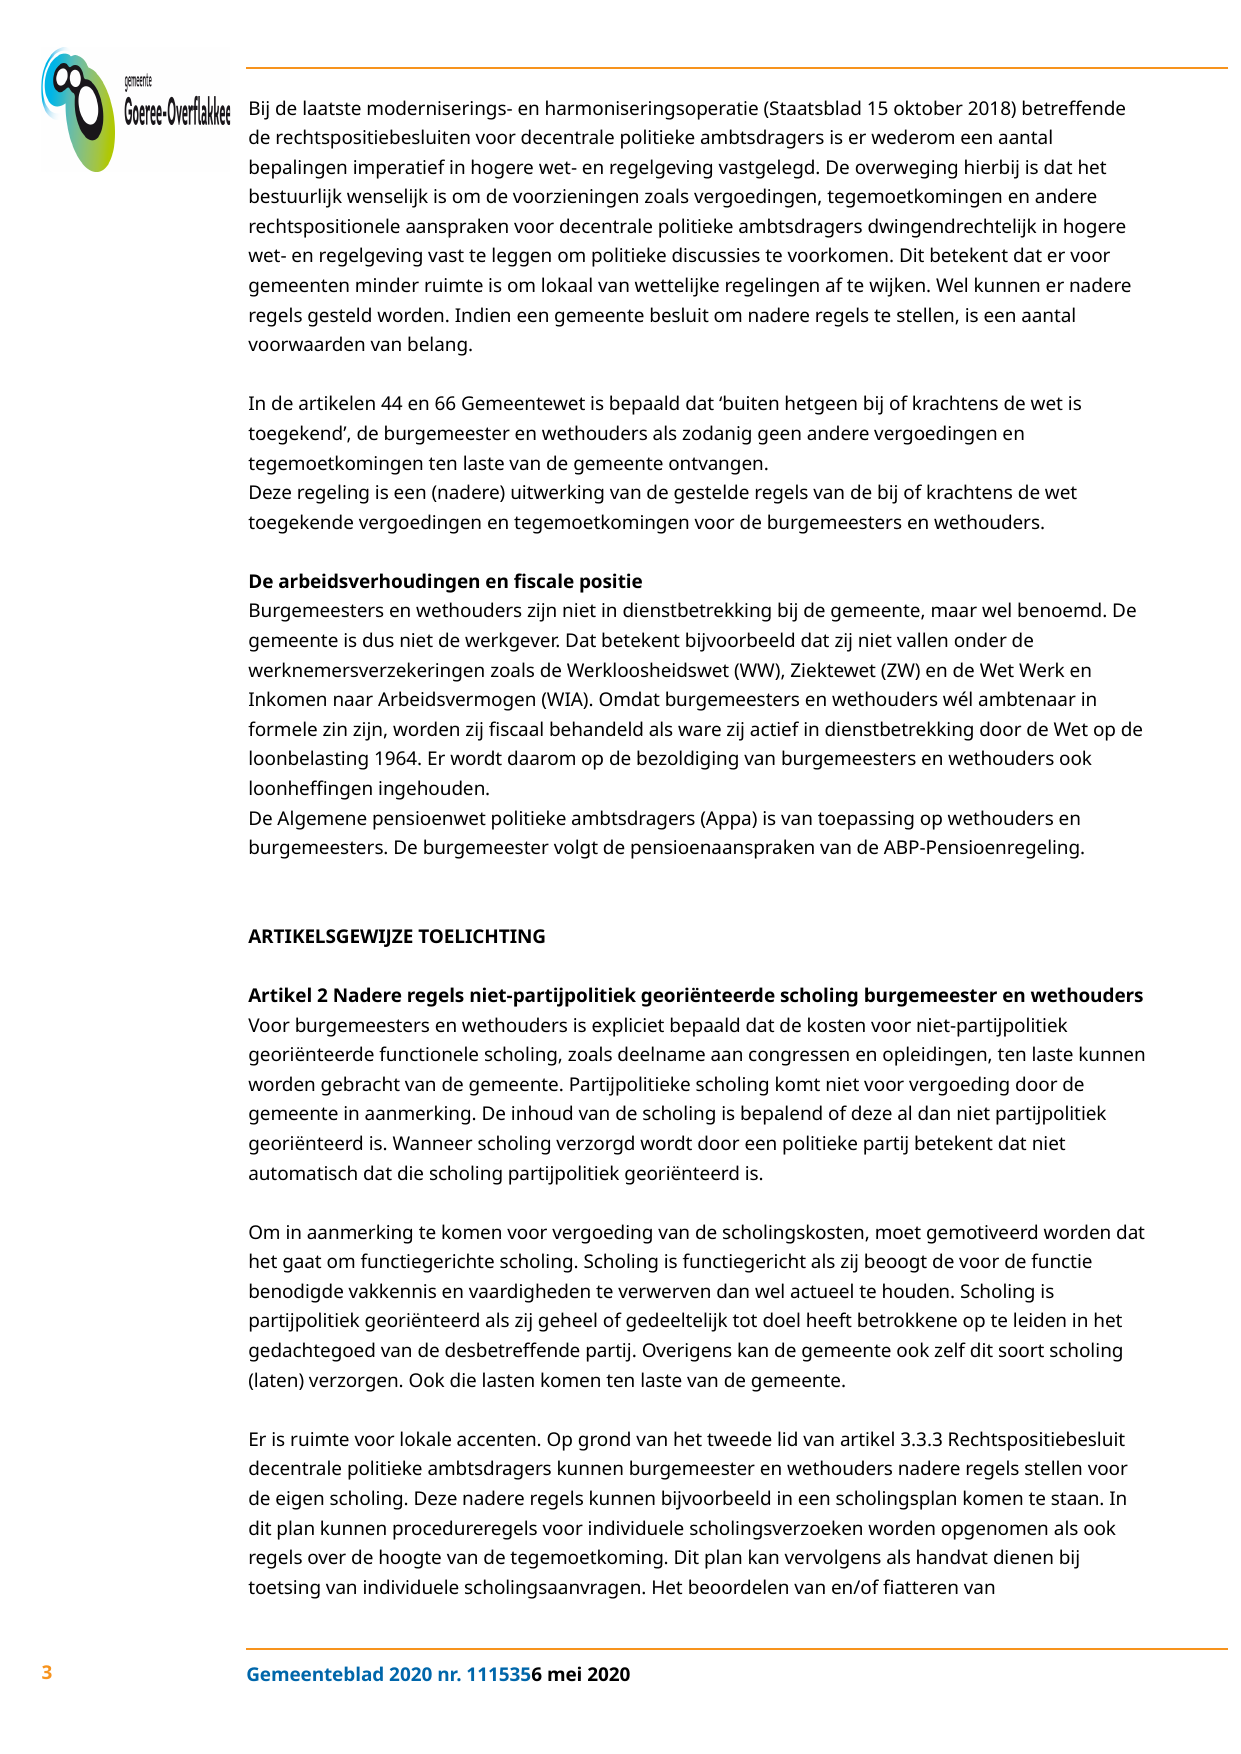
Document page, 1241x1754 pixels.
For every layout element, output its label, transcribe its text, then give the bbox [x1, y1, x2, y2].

text Voor burgemeesters en wethouders is expliciet bepaald dat de kosten voor niet-partijpolitiek georiënteerde functionele scholing, zoals deelname aan congressen en opleidingen, ten laste kunnen worden gebracht van de gemeente. Partijpolitieke scholing komt niet voor vergoeding door de gemeente in aanmerking. De inhoud van de scholing is bepalend of deze al dan niet partijpolitiek georiënteerd is. Wanneer scholing verzorgd wordt door een politieke partij betekent dat niet automatisch dat die scholing partijpolitiek georiënteerd is. [248, 1012, 1152, 1186]
text De arbeidsverhoudingen en fiscale positie [248, 568, 1152, 594]
text Bij de laatste moderniserings- en harmoniseringsoperatie (Staatsblad 15 oktober 2018) betreffende de rechtspositiebesluiten voor decentrale politieke ambtsdragers is er wederom een aantal bepalingen imperatief in hogere wet- en regelgeving vastgelegd. De overweging hierbij is dat het bestuurlijk wenselijk is om de voorzieningen zoals vergoedingen, tegemoetkomingen en andere rechtspositionele aanspraken voor decentrale politieke ambtsdragers dwingendrechtelijk in hogere wet- en regelgeving vast te leggen om politieke discussies te voorkomen. Dit betekent dat er voor gemeenten minder ruimte is om lokaal van wettelijke regelingen af te wijken. Wel kunnen er nadere regels gesteld worden. Indien een gemeente besluit om nadere regels te stellen, is een aantal voorwaarden van belang. [248, 95, 1152, 357]
text Er is ruimte voor lokale accenten. Op grond van het tweede lid van artikel 3.3.3 Rechtspositiebesluit decentrale politieke ambtsdragers kunnen burgemeester en wethouders nadere regels stellen voor de eigen scholing. Deze nadere regels kunnen bijvoorbeeld in een scholingsplan komen te staan. In dit plan kunnen procedureregels voor individuele scholingsverzoeken worden opgenomen als ook regels over de hoogte van de tegemoetkoming. Dit plan kan vervolgens als handvat dienen bij toetsing van individuele scholingsaanvragen. Het beoordelen van en/of fiatteren van [248, 1426, 1152, 1600]
text De Algemene pensioenwet politieke ambtsdragers (Appa) is van toepassing op wethouders en burgemeesters. De burgemeester volgt de pensioenaanspraken van de ABP-Pensioenregeling. [248, 805, 1152, 860]
text Om in aanmerking te komen voor vergoeding van de scholingskosten, moet gemotiveerd worden dat het gaat om functiegerichte scholing. Scholing is functiegericht als zij beoogt de voor de functie benodigde vakkennis en vaardigheden te verwerven dan wel actueel te houden. Scholing is partijpolitiek georiënteerd als zij geheel of gedeeltelijk tot doel heeft betrokkene op te leiden in het gedachtegoed van de desbetreffende partij. Overigens kan de gemeente ook zelf dit soort scholing (laten) verzorgen. Ook die lasten komen ten laste van de gemeente. [248, 1219, 1152, 1393]
text ARTIKELSGEWIJZE TOELICHTING [248, 923, 1152, 949]
text In de artikelen 44 en 66 Gemeentewet is bepaald dat ‘buiten hetgeen bij of krachtens de wet is toegekend’, de burgemeester en wethouders als zodanig geen andere vergoedingen en tegemoetkomingen ten laste van de gemeente ontvangen. [248, 391, 1152, 476]
text Artikel 2 Nadere regels niet-partijpolitiek georiënteerde scholing burgemeester en wethouders [248, 982, 1152, 1008]
text Burgemeesters en wethouders zijn niet in dienstbetrekking bij de gemeente, maar wel benoemd. De gemeente is dus niet de werkgever. Dat betekent bijvoorbeeld dat zij niet vallen onder de werknemersverzekeringen zoals de Werkloosheidswet (WW), Ziektewet (ZW) en de Wet Werk en Inkomen naar Arbeidsvermogen (WIA). Omdat burgemeesters en wethouders wél ambtenaar in formele zin zijn, worden zij fiscaal behandeld als ware zij actief in dienstbetrekking door de Wet op de loonbelasting 1964. Er wordt daarom op de bezoldiging van burgemeesters en wethouders ook loonheffingen ingehouden. [248, 598, 1152, 801]
picture [41, 47, 231, 172]
text Deze regeling is een (nadere) uitwerking van de gestelde regels van de bij of krachtens de wet toegekende vergoedingen en tegemoetkomingen voor de burgemeesters en wethouders. [248, 479, 1152, 535]
